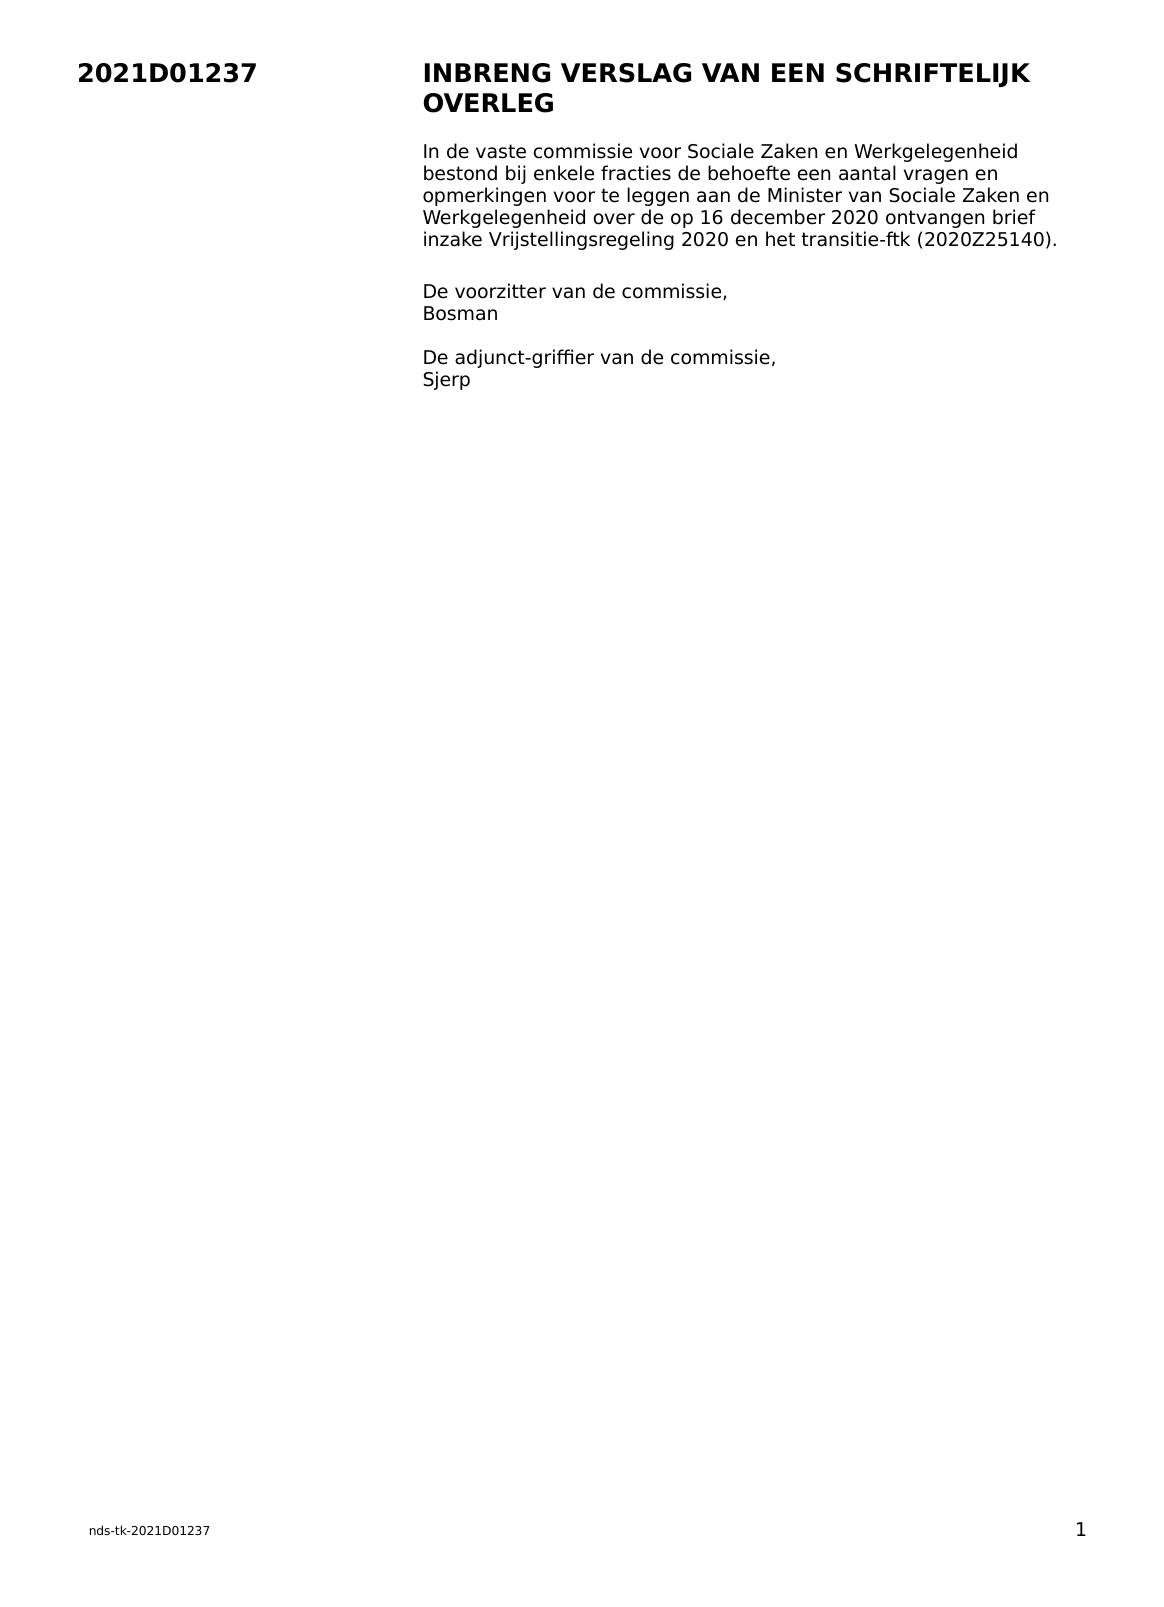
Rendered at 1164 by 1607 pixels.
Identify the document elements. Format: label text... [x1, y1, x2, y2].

text In de vaste commissie voor Sociale Zaken en Werkgelegenheid bestond bij enkele fracties de behoefte een aantal vragen en opmerkingen voor te leggen aan de Minister van Sociale Zaken en Werkgelegenheid over de op 16 december 2020 ontvangen brief inzake Vrijstellingsregeling 2020 en het transitie-ftk (2020Z25140). [422, 141, 1087, 251]
text 2021D01237 INBRENG VERSLAG VAN EEN SCHRIFTELIJK OVERLEG [77, 59, 1087, 118]
text De voorzitter van de commissie, Bosman [422, 281, 1087, 324]
text De adjunct-griffier van de commissie, Sjerp [422, 347, 1087, 391]
text nds-tk-2021D01237 [88, 1524, 323, 1538]
